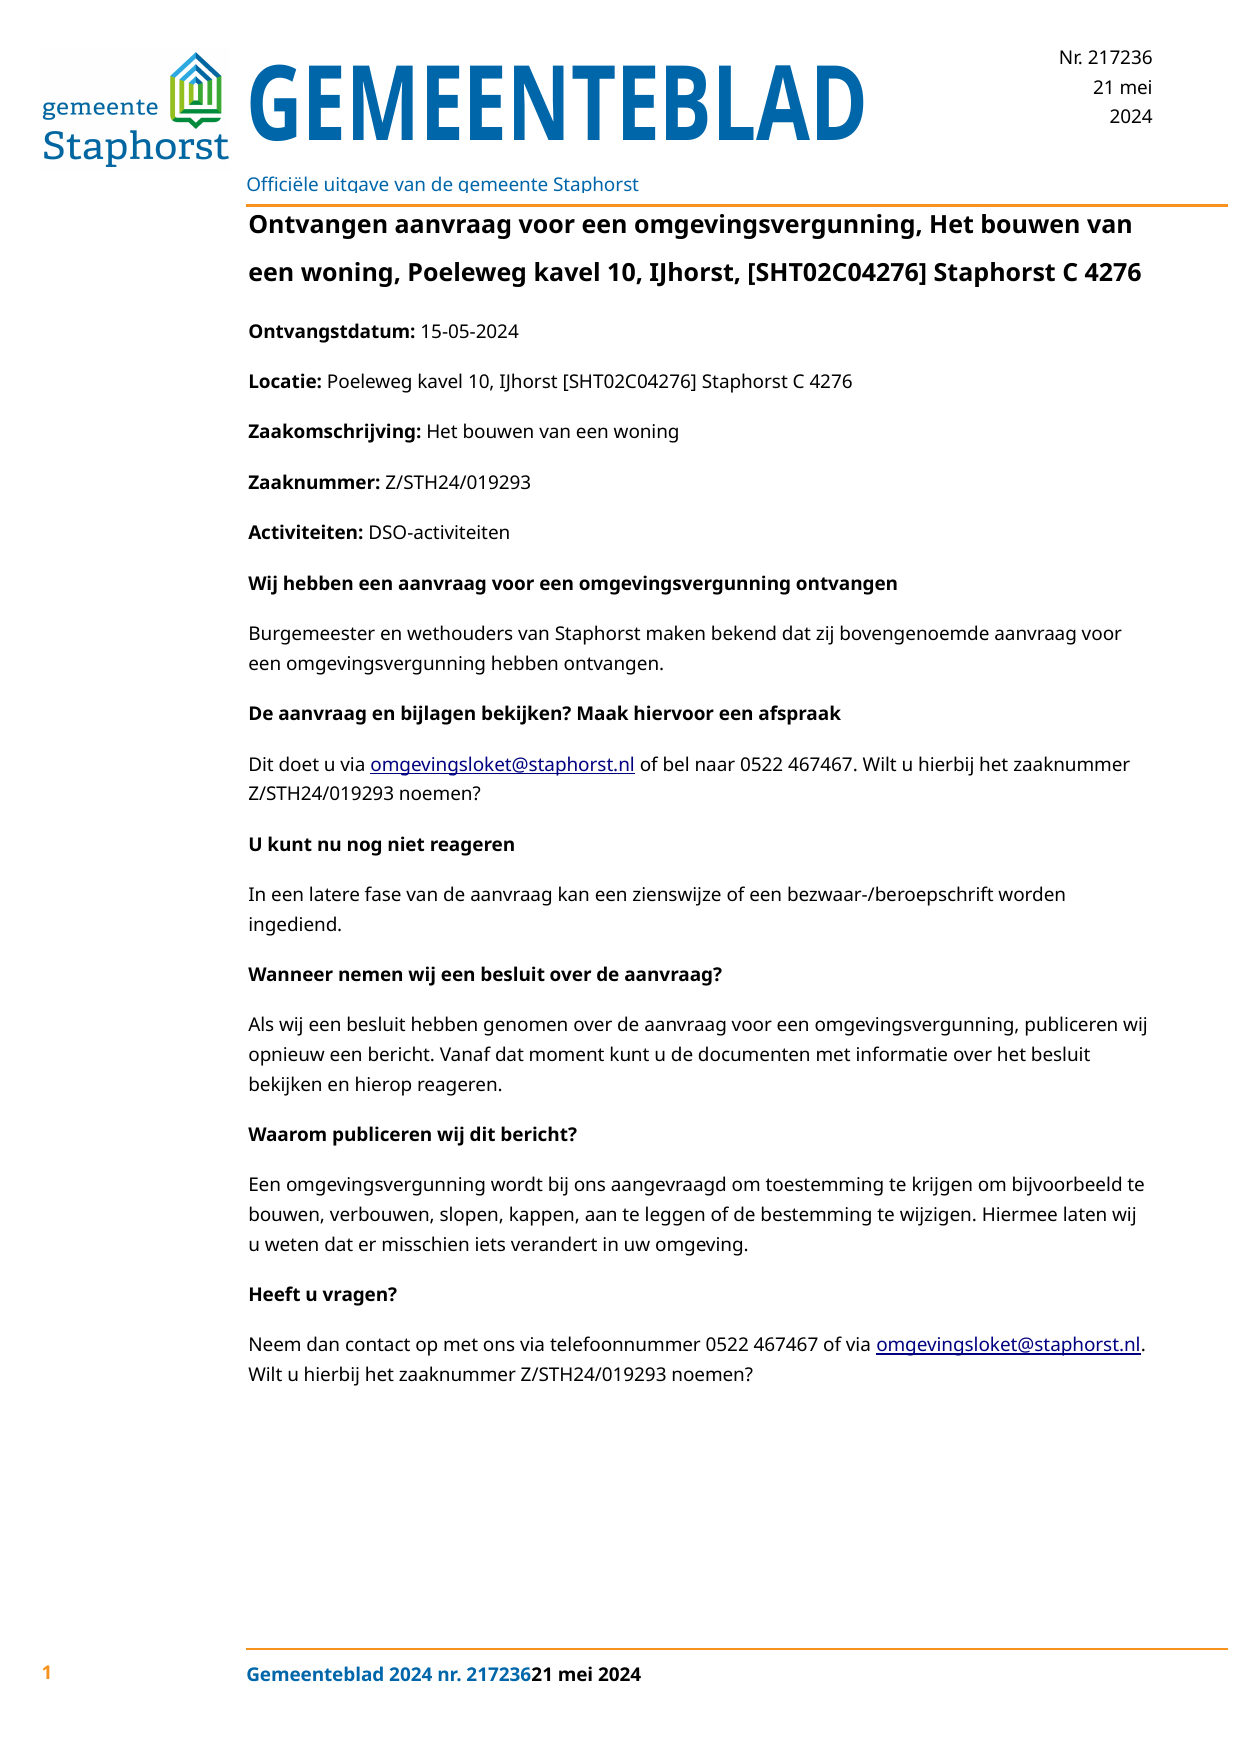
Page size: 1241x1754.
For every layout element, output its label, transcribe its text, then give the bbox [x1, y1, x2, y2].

text U kunt nu nog niet reageren [248, 831, 1152, 857]
picture [41, 47, 231, 172]
text Een omgevingsvergunning wordt bij ons aangevraagd om toestemming te krijgen om bijvoorbeeld te bouwen, verbouwen, slopen, kappen, aan te leggen of de bestemming te wijzigen. Hiermee laten wij u weten dat er misschien iets verandert in uw omgeving. [248, 1172, 1152, 1257]
text Wij hebben een aanvraag voor een omgevingsvergunning ontvangen [248, 570, 1152, 596]
text Zaaknummer: Z/STH24/019293 [248, 469, 1152, 495]
text Wanneer nemen wij een besluit over de aanvraag? [248, 961, 1152, 987]
text Ontvangen aanvraag voor een omgevingsvergunning, Het bouwen van een woning, Poeleweg kavel 10, IJhorst, [SHT02C04276] Staphorst C 4276 [248, 207, 1152, 288]
text Zaakomschrijving: Het bouwen van een woning [248, 419, 1152, 444]
text Activiteiten: DSO-activiteiten [248, 519, 1152, 545]
text Burgemeester en wethouders van Staphorst maken bekend dat zij bovengenoemde aanvraag voor een omgevingsvergunning hebben ontvangen. [248, 620, 1152, 676]
text De aanvraag en bijlagen bekijken? Maak hiervoor een afspraak [248, 700, 1152, 726]
text Als wij een besluit hebben genomen over de aanvraag voor een omgevingsvergunning, publiceren wij opnieuw een bericht. Vanaf dat moment kunt u de documenten met informatie over het besluit bekijken en hierop reageren. [248, 1012, 1152, 1097]
text Locatie: Poeleweg kavel 10, IJhorst [SHT02C04276] Staphorst C 4276 [248, 368, 1152, 394]
text Ontvangstdatum: 15-05-2024 [248, 318, 1152, 344]
text Heeft u vragen? [248, 1281, 1152, 1307]
text In een latere fase van de aanvraag kan een zienswijze of een bezwaar-/beroepschrift worden ingediend. [248, 881, 1152, 937]
text Dit doet u via omgevingsloket@staphorst.nl of bel naar 0522 467467. Wilt u hierbij het zaaknummer Z/STH24/019293 noemen? [248, 751, 1152, 806]
text Neem dan contact op met ons via telefoonnummer 0522 467467 of via omgevingsloket@staphorst.nl. Wilt u hierbij het zaaknummer Z/STH24/019293 noemen? [248, 1332, 1152, 1387]
text Waarom publiceren wij dit bericht? [248, 1121, 1152, 1147]
